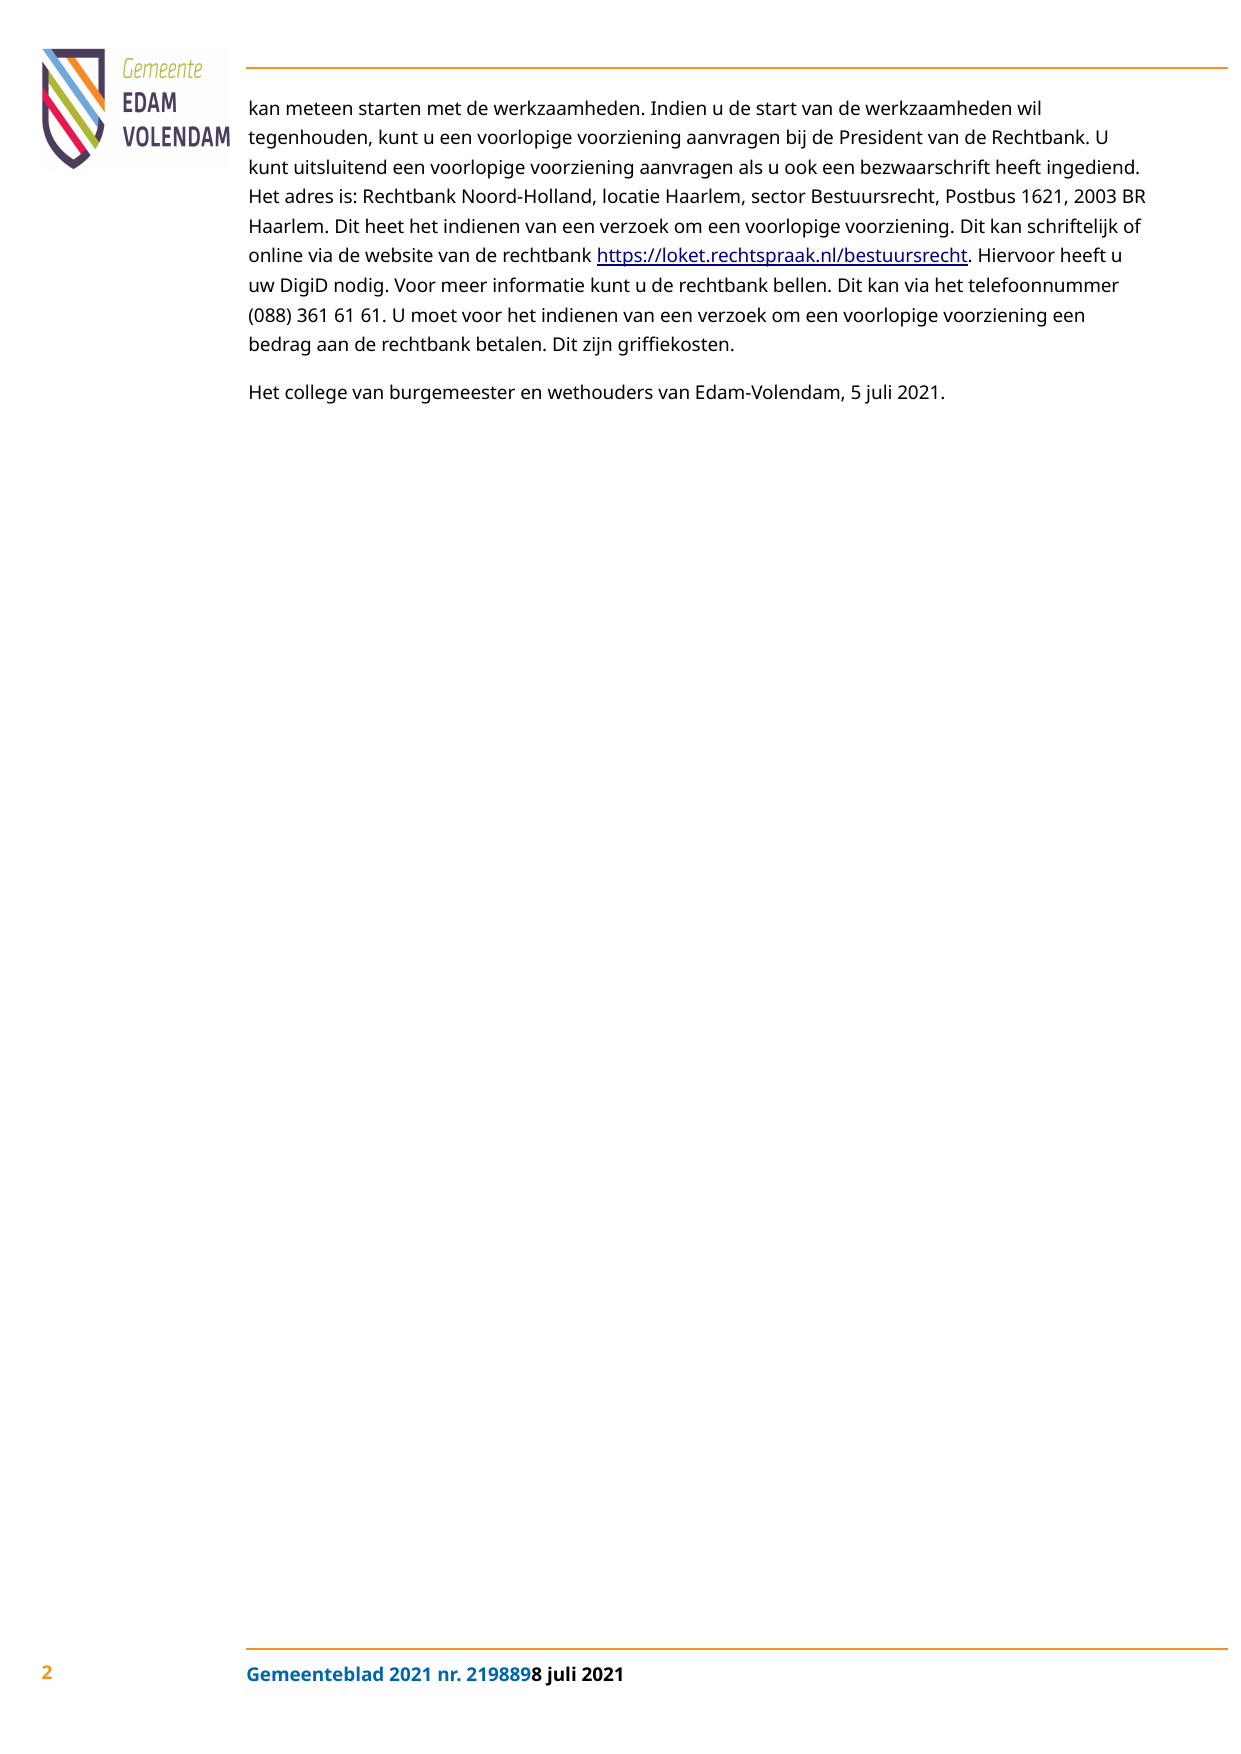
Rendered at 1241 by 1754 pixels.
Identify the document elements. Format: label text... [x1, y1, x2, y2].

text Het college van burgemeester en wethouders van Edam-Volendam, 5 juli 2021. [248, 379, 1152, 405]
picture [41, 47, 231, 172]
text kan meteen starten met de werkzaamheden. Indien u de start van de werkzaamheden wil tegenhouden, kunt u een voorlopige voorziening aanvragen bij de President van de Rechtbank. U kunt uitsluitend een voorlopige voorziening aanvragen als u ook een bezwaarschrift heeft ingediend. Het adres is: Rechtbank Noord-Holland, locatie Haarlem, sector Bestuursrecht, Postbus 1621, 2003 BR Haarlem. Dit heet het indienen van een verzoek om een voorlopige voorziening. Dit kan schriftelijk of online via de website van de rechtbank https://loket.rechtspraak.nl/bestuursrecht. Hiervoor heeft u uw DigiD nodig. Voor meer informatie kunt u de rechtbank bellen. Dit kan via het telefoonnummer (088) 361 61 61. U moet voor het indienen van een verzoek om een voorlopige voorziening een bedrag aan de rechtbank betalen. Dit zijn griffiekosten. [248, 95, 1152, 357]
